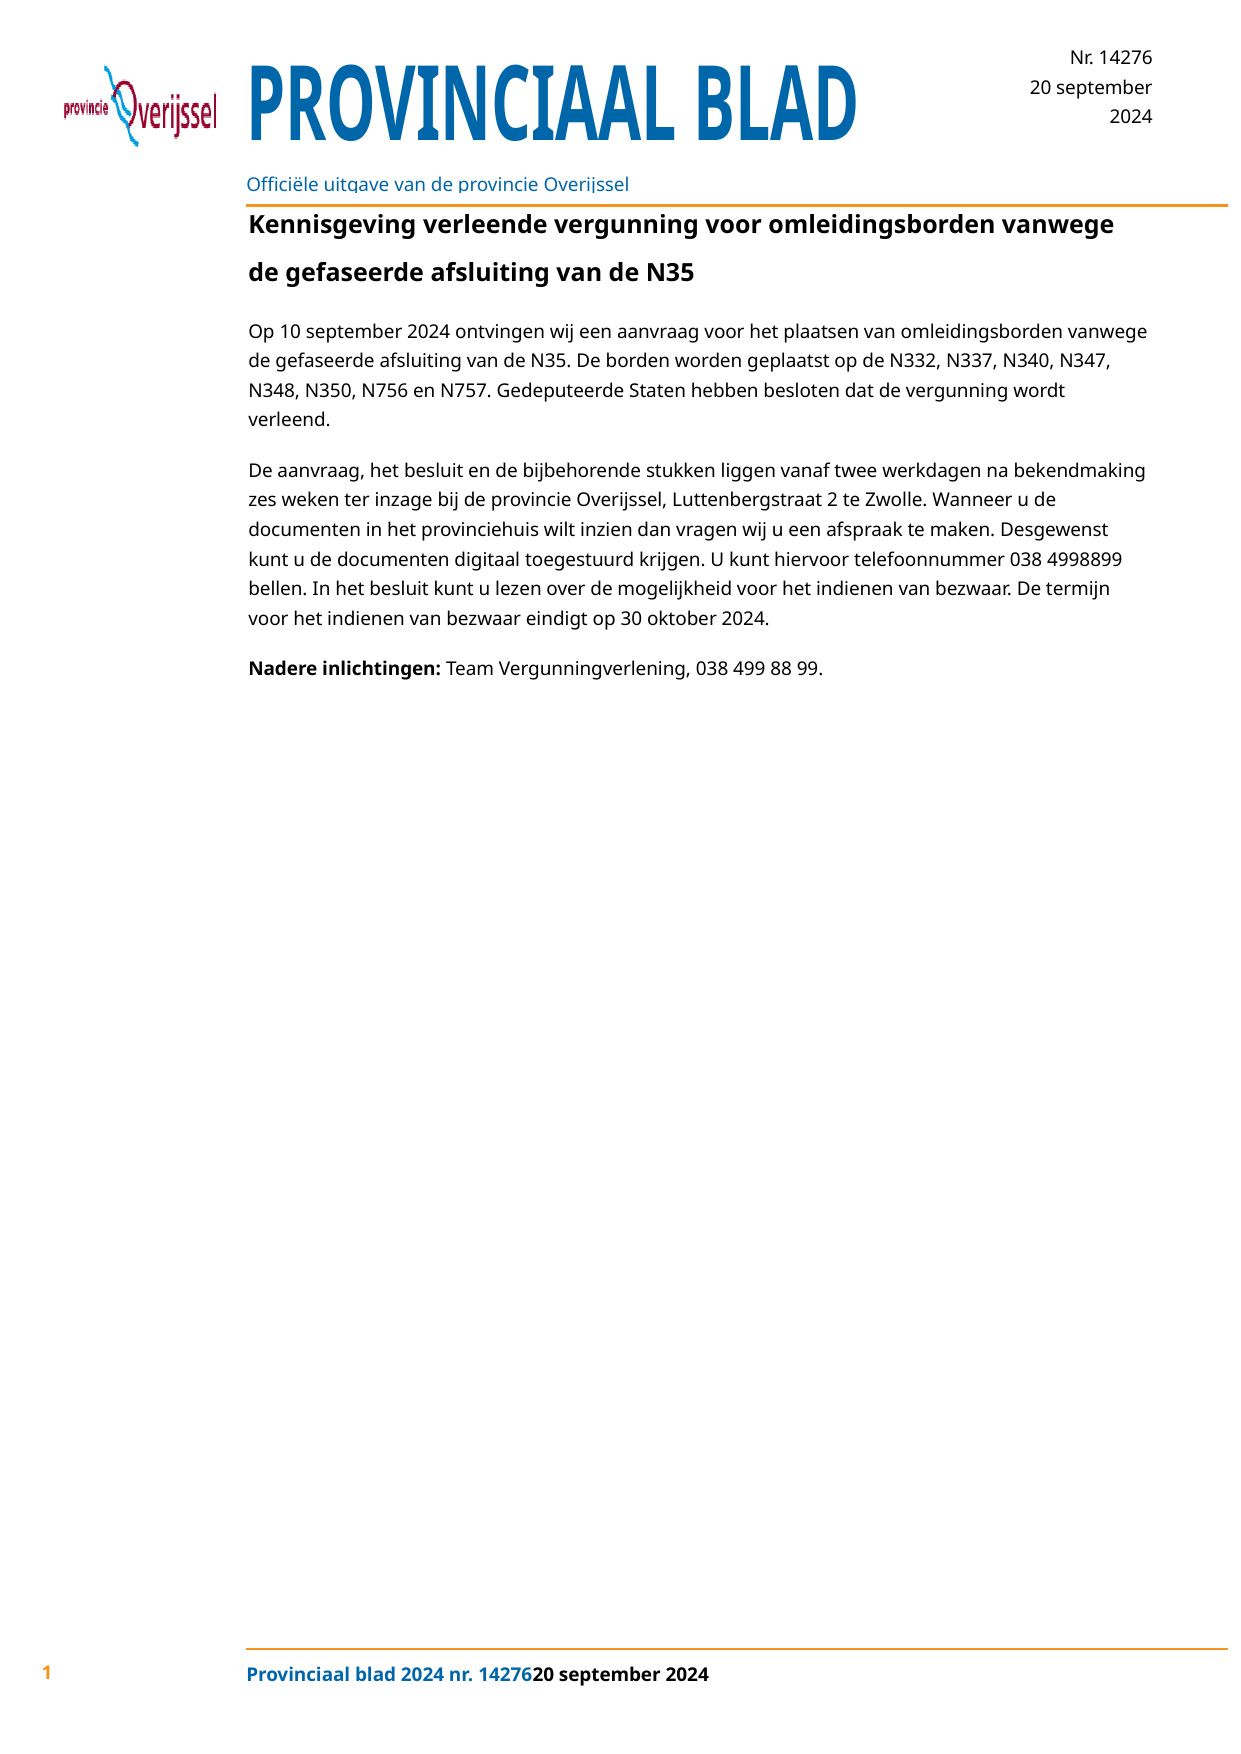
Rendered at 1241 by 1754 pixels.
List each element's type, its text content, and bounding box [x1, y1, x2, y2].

text De aanvraag, het besluit en de bijbehorende stukken liggen vanaf twee werkdagen na bekendmaking zes weken ter inzage bij de provincie Overijssel, Luttenbergstraat 2 te Zwolle. Wanneer u de documenten in het provinciehuis wilt inzien dan vragen wij u een afspraak te maken. Desgewenst kunt u de documenten digitaal toegestuurd krijgen. U kunt hiervoor telefoonnummer 038 4998899 bellen. In het besluit kunt u lezen over de mogelijkheid voor het indienen van bezwaar. De termijn voor het indienen van bezwaar eindigt op 30 oktober 2024. [248, 457, 1152, 631]
text Nadere inlichtingen: Team Vergunningverlening, 038 499 88 99. [248, 655, 1152, 681]
text Op 10 september 2024 ontvingen wij een aanvraag voor het plaatsen van omleidingsborden vanwege de gefaseerde afsluiting van de N35. De borden worden geplaatst op de N332, N337, N340, N347, N348, N350, N756 en N757. Gedeputeerde Staten hebben besloten dat de vergunning wordt verleend. [248, 318, 1152, 432]
picture [41, 47, 231, 172]
text Kennisgeving verleende vergunning voor omleidingsborden vanwege de gefaseerde afsluiting van de N35 [248, 207, 1152, 288]
